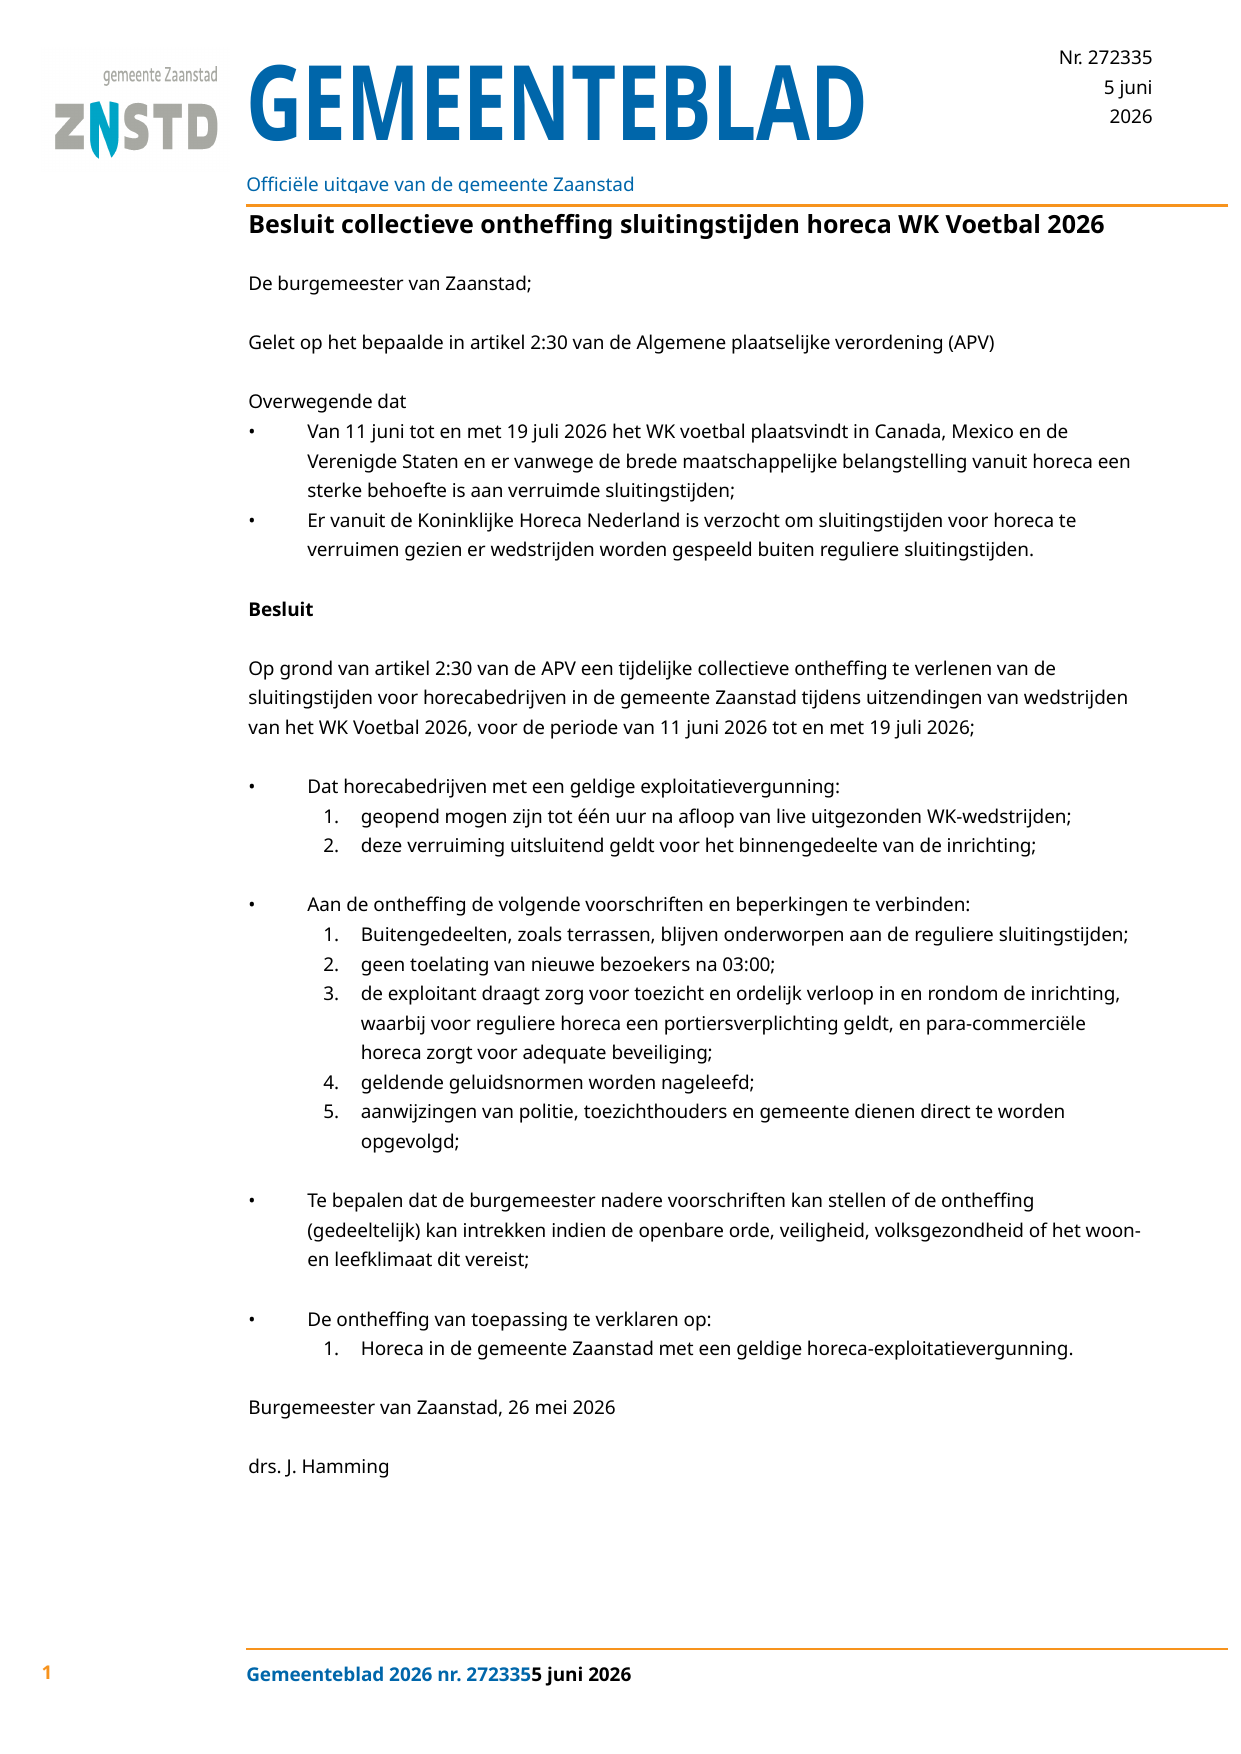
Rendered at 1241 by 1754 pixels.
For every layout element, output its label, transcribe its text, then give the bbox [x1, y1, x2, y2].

text Besluit [248, 596, 1152, 621]
list geen toelating van nieuwe bezoekers na 03:00; [323, 951, 1152, 976]
list de exploitant draagt zorg voor toezicht en ordelijk verloop in en rondom de inrichting, waarbij voor reguliere horeca een portiersverplichting geldt, en para-commerciële horeca zorgt voor adequate beveiliging; [323, 980, 1152, 1065]
list aanwijzingen van politie, toezichthouders en gemeente dienen direct te worden opgevolgd; [323, 1099, 1152, 1154]
list deze verruiming uitsluitend geldt voor het binnengedeelte van de inrichting; [323, 832, 1152, 858]
list geopend mogen zijn tot één uur na afloop van live uitgezonden WK-wedstrijden; [323, 803, 1152, 828]
picture [41, 47, 231, 172]
list Van 11 juni tot en met 19 juli 2026 het WK voetbal plaatsvindt in Canada, Mexico en de Verenigde Staten en er vanwege de brede maatschappelijke belangstelling vanuit horeca een sterke behoefte is aan verruimde sluitingstijden; [248, 418, 1152, 503]
text De burgemeester van Zaanstad; [248, 270, 1152, 296]
list De ontheffing van toepassing te verklaren op: [248, 1306, 1152, 1331]
list geldende geluidsnormen worden nageleefd; [323, 1069, 1152, 1095]
list Te bepalen dat de burgemeester nadere voorschriften kan stellen of de ontheffing (gedeeltelijk) kan intrekken indien de openbare orde, veiligheid, volksgezondheid of het woon- en leefklimaat dit vereist; [248, 1187, 1152, 1272]
list Buitengedeelten, zoals terrassen, blijven onderworpen aan de reguliere sluitingstijden; [323, 921, 1152, 947]
list Aan de ontheffing de volgende voorschriften en beperkingen te verbinden: [248, 892, 1152, 917]
text Burgemeester van Zaanstad, 26 mei 2026 [248, 1394, 1152, 1420]
text Gelet op het bepaalde in artikel 2:30 van de Algemene plaatselijke verordening (APV) [248, 329, 1152, 355]
text Op grond van artikel 2:30 van de APV een tijdelijke collectieve ontheffing te verlenen van de sluitingstijden voor horecabedrijven in de gemeente Zaanstad tijdens uitzendingen van wedstrijden van het WK Voetbal 2026, voor de periode van 11 juni 2026 tot en met 19 juli 2026; [248, 655, 1152, 740]
text Besluit collectieve ontheffing sluitingstijden horeca WK Voetbal 2026 [248, 207, 1152, 241]
list Dat horecabedrijven met een geldige exploitatievergunning: [248, 773, 1152, 799]
list Er vanuit de Koninklijke Horeca Nederland is verzocht om sluitingstijden voor horeca te verruimen gezien er wedstrijden worden gespeeld buiten reguliere sluitingstijden. [248, 507, 1152, 562]
list Horeca in de gemeente Zaanstad met een geldige horeca-exploitatievergunning. [323, 1335, 1152, 1361]
text Overwegende dat [248, 389, 1152, 414]
text drs. J. Hamming [248, 1454, 1152, 1479]
